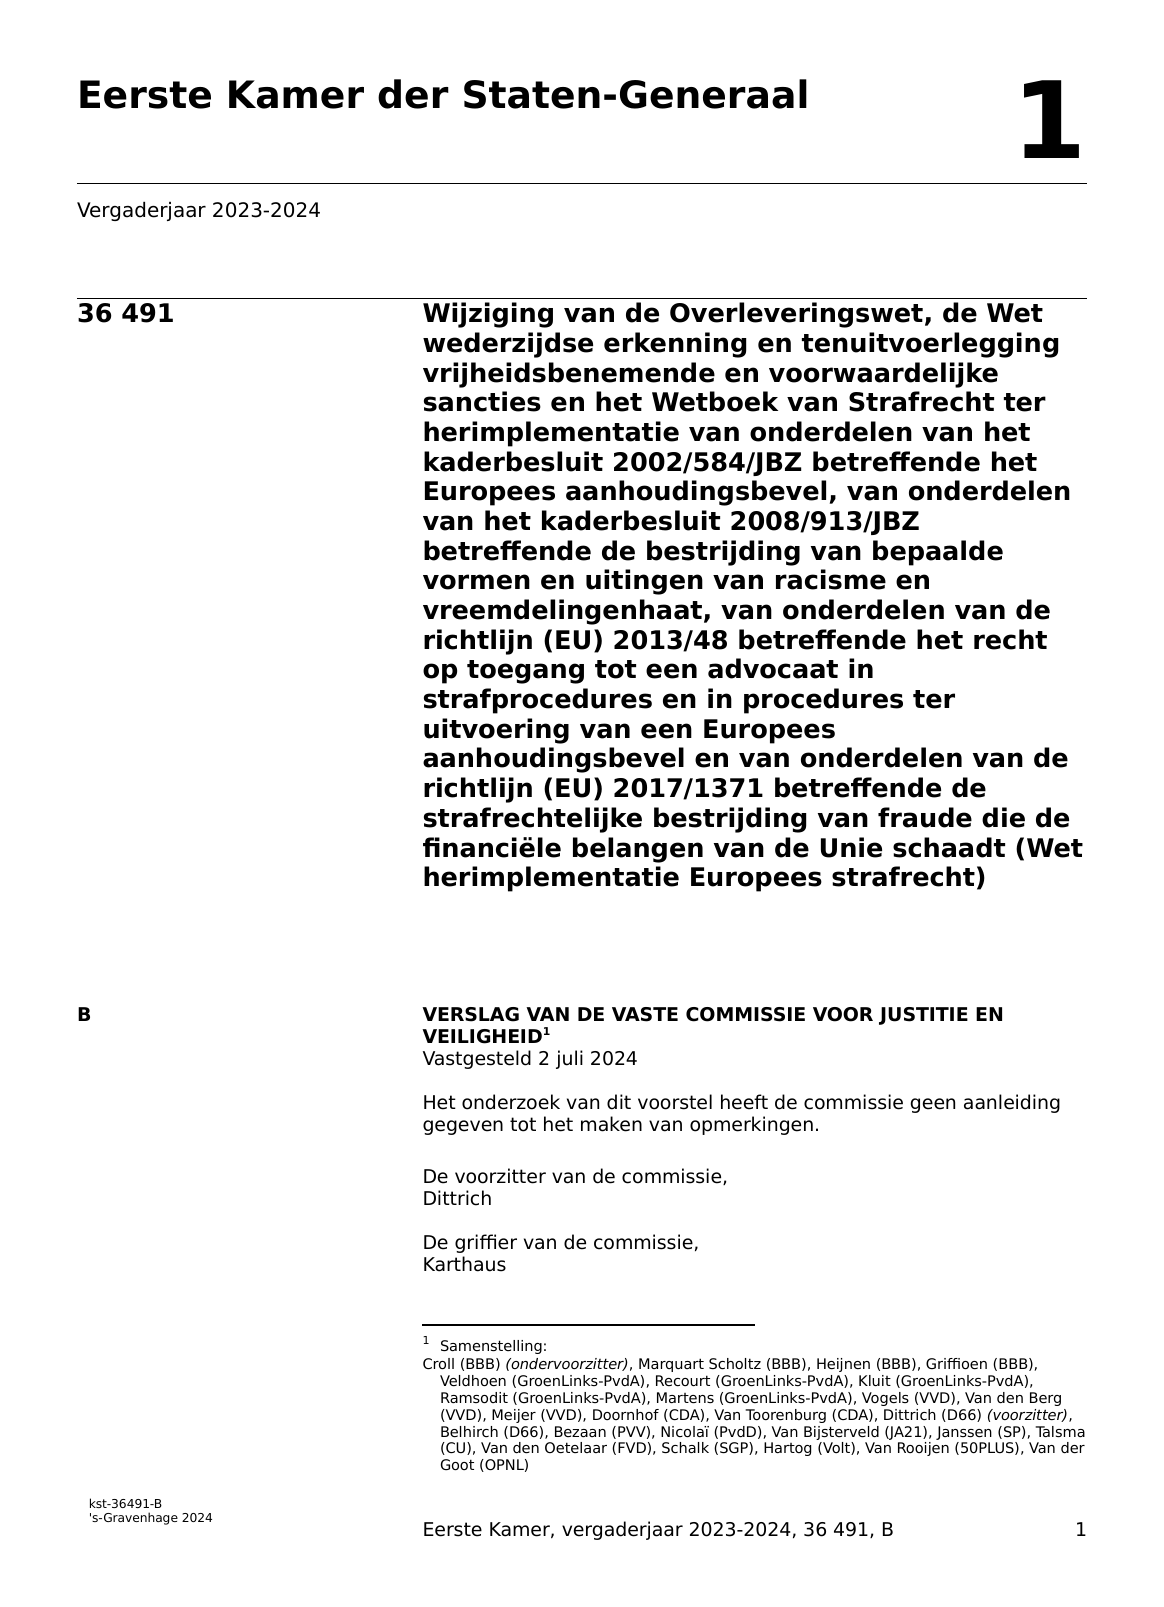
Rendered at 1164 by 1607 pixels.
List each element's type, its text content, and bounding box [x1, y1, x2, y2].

table_cell Vergaderjaar 2023-2024 [77, 184, 1087, 298]
text kst-36491-B [88, 1497, 323, 1511]
text Croll (BBB) (ondervoorzitter), Marquart Scholtz (BBB), Heijnen (BBB), Griffioen (BBB), Veldhoen (GroenLinks-PvdA), Recourt (GroenLinks-PvdA), Kluit (GroenLinks-PvdA), Ramsodit (GroenLinks-PvdA), Martens (GroenLinks-PvdA), Vogels (VVD), Van den Berg (VVD), Meijer (VVD), Doornhof (CDA), Van Toorenburg (CDA), Dittrich (D66) (voorzitter), Belhirch (D66), Bezaan (PVV), Nicolaï (PvdD), Van Bijsterveld (JA21), Janssen (SP), Talsma (CU), Van den Oetelaar (FVD), Schalk (SGP), Hartog (Volt), Van Rooijen (50PLUS), Van der Goot (OPNL) [422, 1356, 1087, 1474]
text Vastgesteld 2 juli 2024 [422, 1048, 1087, 1070]
table_header 1 [886, 59, 1087, 183]
text Het onderzoek van dit voorstel heeft de commissie geen aanleiding gegeven tot het maken van opmerkingen. [422, 1092, 1087, 1136]
subtitle B VERSLAG VAN DE VASTE COMMISSIE VOOR JUSTITIE EN VEILIGHEID [77, 1004, 1087, 1048]
table_header Eerste Kamer der Staten-Generaal [77, 59, 886, 183]
text De griffier van de commissie, Karthaus [422, 1232, 1087, 1276]
text Samenstelling: [422, 1334, 1087, 1356]
text 's-Gravenhage 2024 [88, 1511, 323, 1525]
text De voorzitter van de commissie, Dittrich [422, 1166, 1087, 1210]
subtitle 36 491 Wijziging van de Overleveringswet, de Wet wederzijdse erkenning en tenuitvoerlegging vrijheidsbenemende en voorwaardelijke sancties en het Wetboek van Strafrecht ter herimplementatie van onderdelen van het kaderbesluit 2002/584/JBZ betreffende het Europees aanhoudingsbevel, van onderdelen van het kaderbesluit 2008/913/JBZ betreffende de bestrijding van bepaalde vormen en uitingen van racisme en vreemdelingenhaat, van onderdelen van de richtlijn (EU) 2013/48 betreffende het recht op toegang tot een advocaat in strafprocedures en in procedures ter uitvoering van een Europees aanhoudingsbevel en van onderdelen van de richtlijn (EU) 2017/1371 betreffende de strafrechtelijke bestrijding van fraude die de financiële belangen van de Unie schaadt (Wet herimplementatie Europees strafrecht) [77, 299, 1087, 893]
